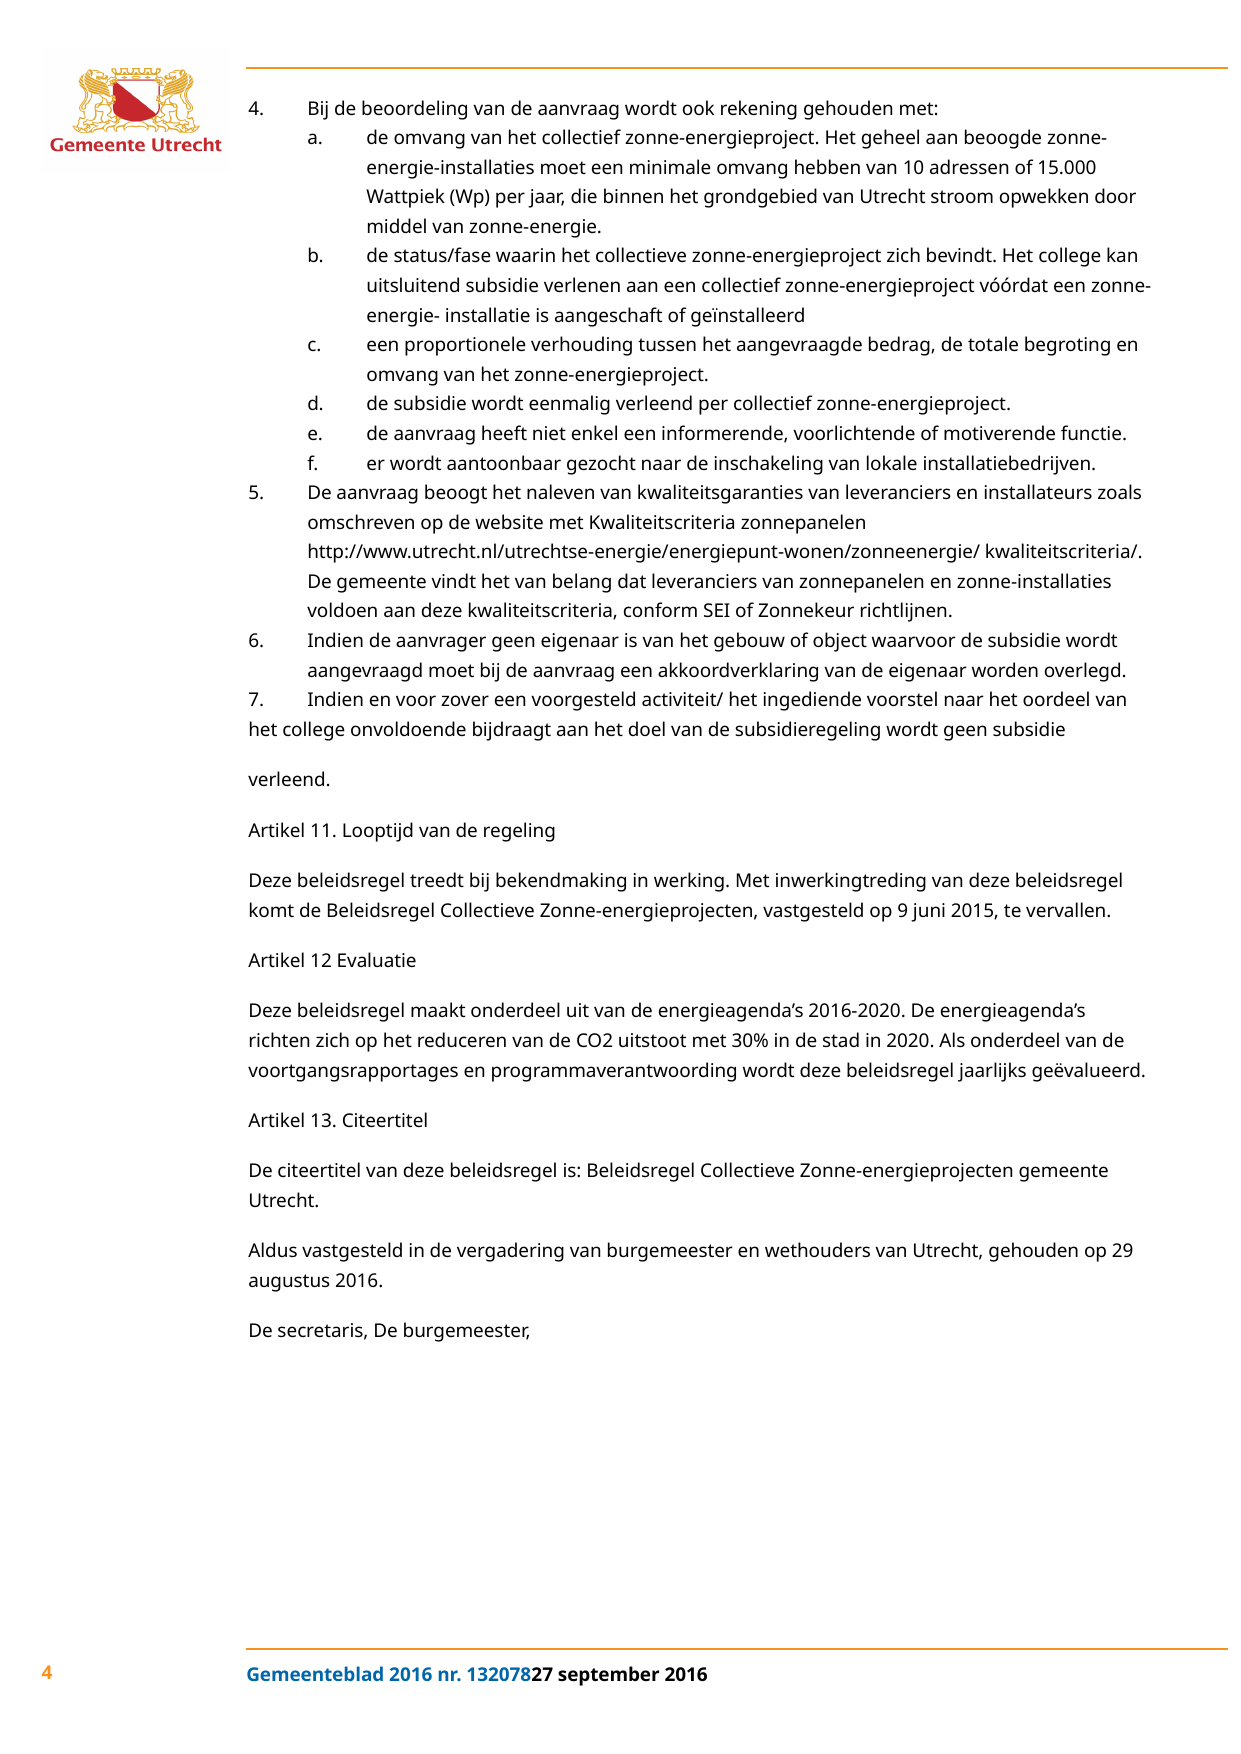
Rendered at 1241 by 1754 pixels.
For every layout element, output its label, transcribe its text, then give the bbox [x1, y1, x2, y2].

list Indien de aanvrager geen eigenaar is van het gebouw of object waarvoor de subsidie wordt aangevraagd moet bij de aanvraag een akkoordverklaring van de eigenaar worden overlegd. [248, 627, 1152, 683]
text Artikel 11. Looptijd van de regeling [248, 817, 1152, 843]
list de subsidie wordt eenmalig verleend per collectief zonne-energieproject. [307, 391, 1152, 416]
text Artikel 13. Citeertitel [248, 1107, 1152, 1133]
text Deze beleidsregel maakt onderdeel uit van de energieagenda’s 2016-2020. De energieagenda’s richten zich op het reduceren van de CO2 uitstoot met 30% in de stad in 2020. Als onderdeel van de voortgangsrapportages en programmaverantwoording wordt deze beleidsregel jaarlijks geëvalueerd. [248, 998, 1152, 1083]
list De aanvraag beoogt het naleven van kwaliteitsgaranties van leveranciers en installateurs zoals omschreven op de website met Kwaliteitscriteria zonnepanelen http://www.utrecht.nl/utrechtse-energie/energiepunt-wonen/zonneenergie/ kwaliteitscriteria/. De gemeente vindt het van belang dat leveranciers van zonnepanelen en zonne-installaties voldoen aan deze kwaliteitscriteria, conform SEI of Zonnekeur richtlijnen. [248, 479, 1152, 623]
list er wordt aantoonbaar gezocht naar de inschakeling van lokale installatiebedrijven. [307, 450, 1152, 476]
list een proportionele verhouding tussen het aangevraagde bedrag, de totale begroting en omvang van het zonne-energieproject. [307, 331, 1152, 387]
list Bij de beoordeling van de aanvraag wordt ook rekening gehouden met: [248, 95, 1152, 121]
list de omvang van het collectief zonne-energieproject. Het geheel aan beoogde zonne-energie-installaties moet een minimale omvang hebben van 10 adressen of 15.000 Wattpiek (Wp) per jaar, die binnen het grondgebied van Utrecht stroom opwekken door middel van zonne-energie. [307, 124, 1152, 239]
text De secretaris, De burgemeester, [248, 1318, 1152, 1343]
text het college onvoldoende bijdraagt aan het doel van de subsidieregeling wordt geen subsidie [248, 716, 1152, 742]
list de aanvraag heeft niet enkel een informerende, voorlichtende of motiverende functie. [307, 420, 1152, 446]
text verleend. [248, 766, 1152, 792]
text Artikel 12 Evaluatie [248, 947, 1152, 973]
picture [41, 47, 231, 172]
list Indien en voor zover een voorgesteld activiteit/ het ingediende voorstel naar het oordeel van [248, 686, 1152, 712]
text Deze beleidsregel treedt bij bekendmaking in werking. Met inwerkingtreding van deze beleidsregel komt de Beleidsregel Collectieve Zonne-energieprojecten, vastgesteld op 9 juni 2015, te vervallen. [248, 867, 1152, 923]
text Aldus vastgesteld in de vergadering van burgemeester en wethouders van Utrecht, gehouden op 29 augustus 2016. [248, 1238, 1152, 1293]
list de status/fase waarin het collectieve zonne-energieproject zich bevindt. Het college kan uitsluitend subsidie verlenen aan een collectief zonne-energieproject vóórdat een zonne-energie- installatie is aangeschaft of geïnstalleerd [307, 243, 1152, 328]
text De citeertitel van deze beleidsregel is: Beleidsregel Collectieve Zonne-energieprojecten gemeente Utrecht. [248, 1158, 1152, 1213]
